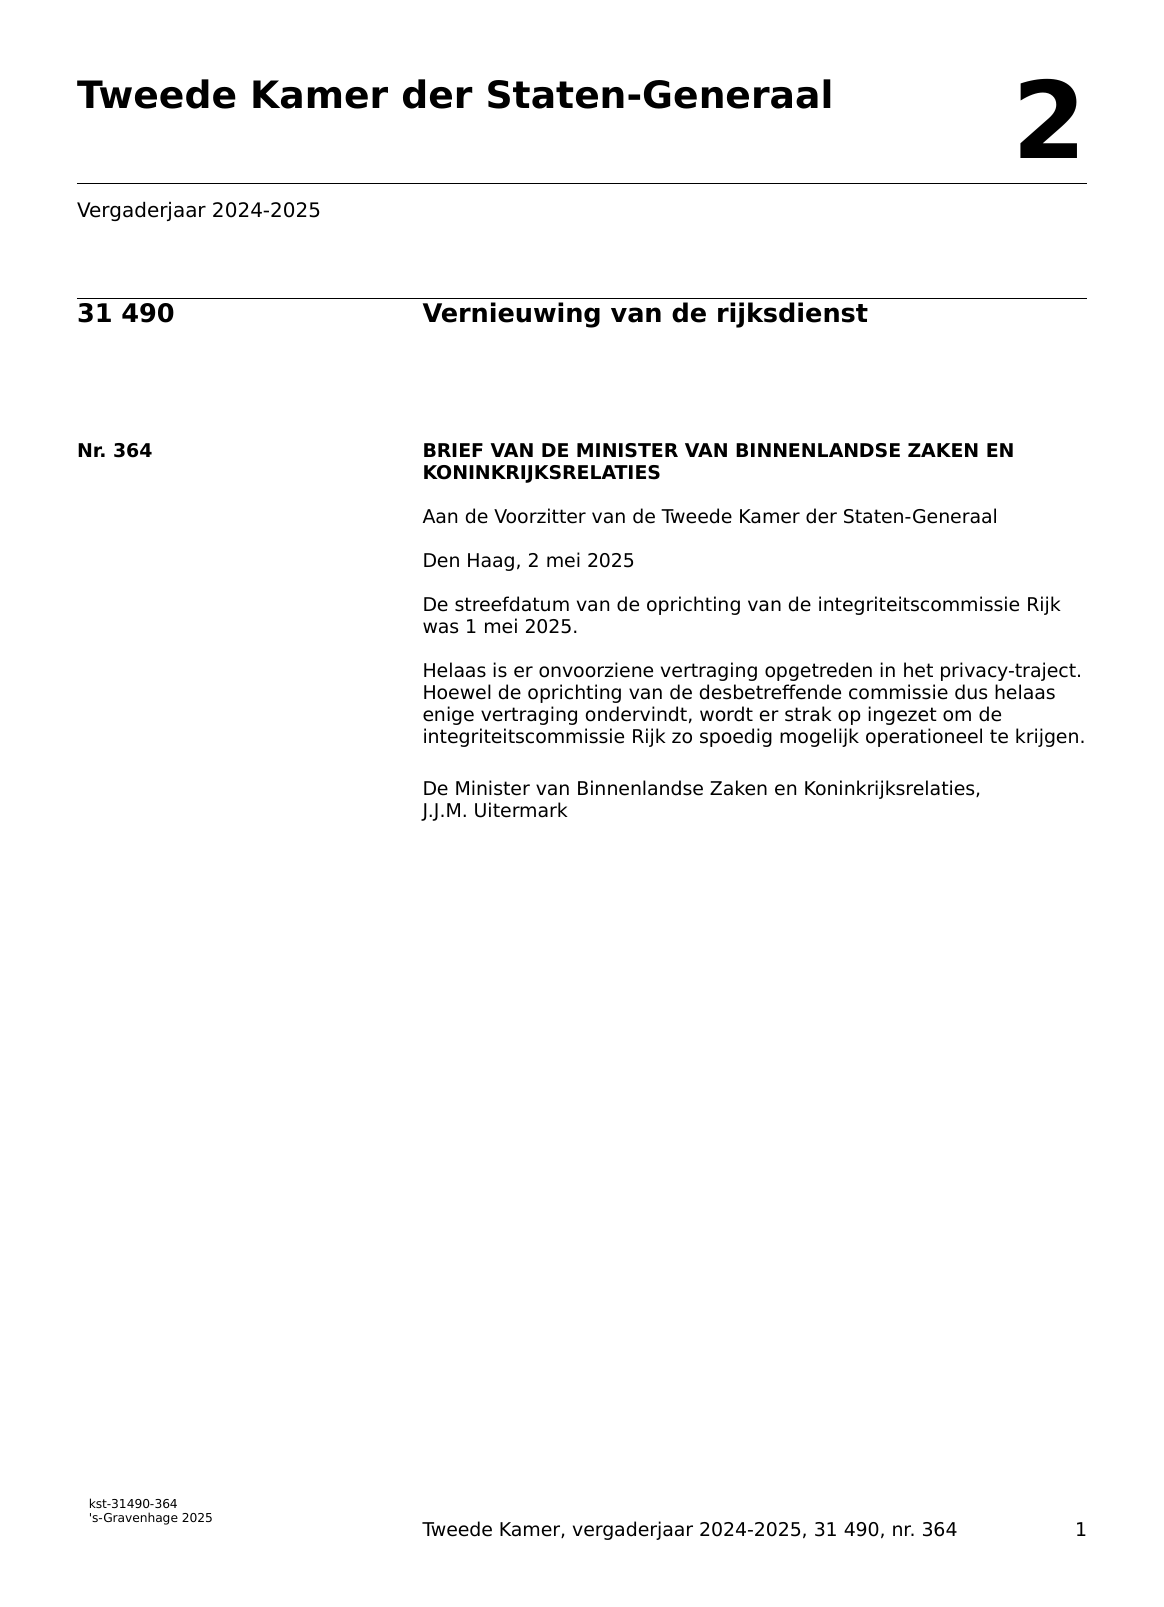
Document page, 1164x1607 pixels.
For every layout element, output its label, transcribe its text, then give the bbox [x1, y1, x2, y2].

subtitle 31 490 Vernieuwing van de rijksdienst [77, 299, 1087, 329]
table_header 2 [886, 59, 1087, 183]
text kst-31490-364 [88, 1497, 323, 1511]
text Aan de Voorzitter van de Tweede Kamer der Staten-Generaal [422, 506, 1087, 528]
table_header Tweede Kamer der Staten-Generaal [77, 59, 886, 183]
text 's-Gravenhage 2025 [88, 1511, 323, 1525]
subtitle Nr. 364 BRIEF VAN DE MINISTER VAN BINNENLANDSE ZAKEN EN KONINKRIJKSRELATIES [77, 440, 1087, 484]
table_cell Vergaderjaar 2024-2025 [77, 184, 1087, 298]
text De streefdatum van de oprichting van de integriteitscommissie Rijk was 1 mei 2025. [422, 594, 1087, 638]
text Helaas is er onvoorziene vertraging opgetreden in het privacy-traject. Hoewel de oprichting van de desbetreffende commissie dus helaas enige vertraging ondervindt, wordt er strak op ingezet om de integriteitscommissie Rijk zo spoedig mogelijk operationeel te krijgen. [422, 660, 1087, 748]
text Den Haag, 2 mei 2025 [422, 550, 1087, 572]
text De Minister van Binnenlandse Zaken en Koninkrijksrelaties, J.J.M. Uitermark [422, 778, 1087, 822]
